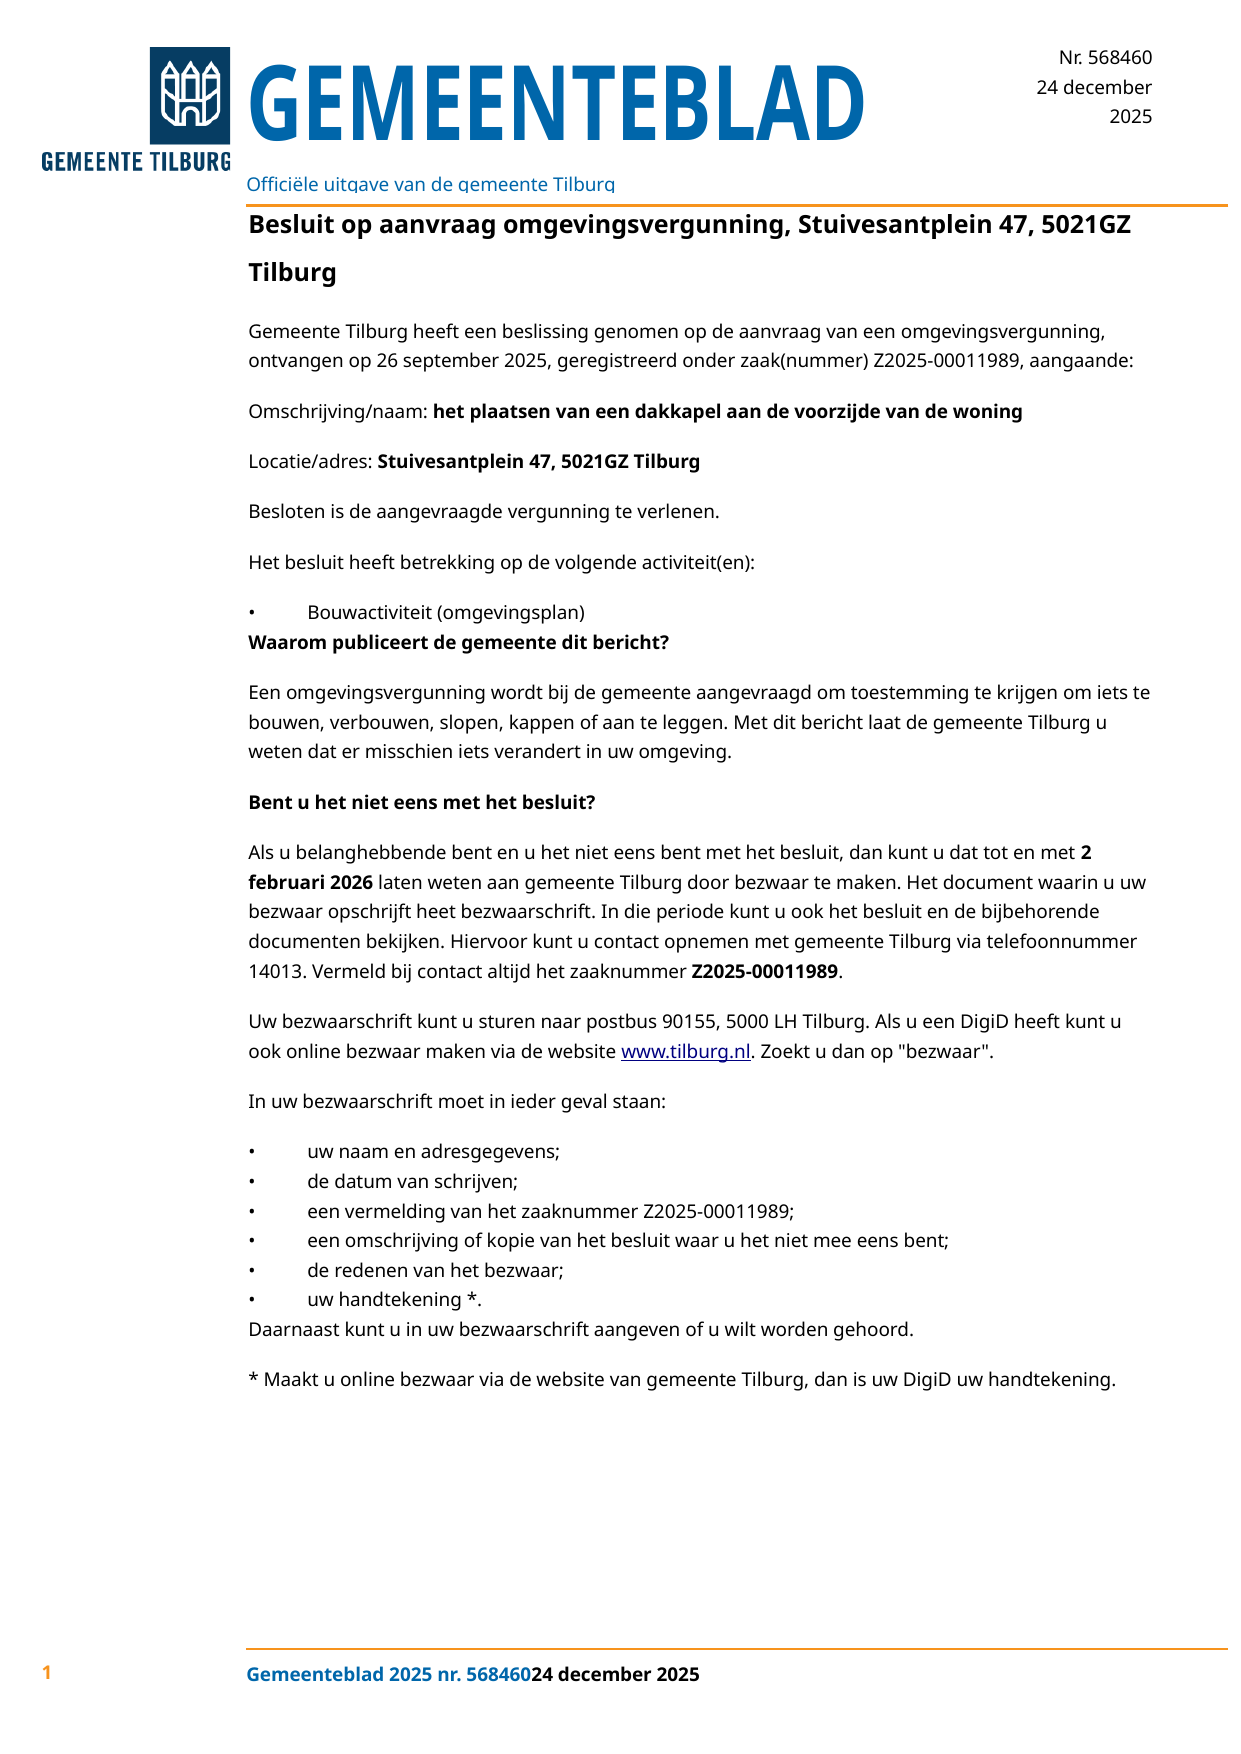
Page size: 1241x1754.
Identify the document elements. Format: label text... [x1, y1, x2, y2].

text Waarom publiceert de gemeente dit bericht? [248, 629, 1152, 655]
picture [41, 47, 231, 172]
list uw handtekening *. [248, 1287, 1152, 1312]
list Bouwactiviteit (omgevingsplan) [248, 599, 1152, 625]
text Besluit op aanvraag omgevingsvergunning, Stuivesantplein 47, 5021GZ Tilburg [248, 207, 1152, 288]
list uw naam en adresgegevens; [248, 1139, 1152, 1164]
text Bent u het niet eens met het besluit? [248, 789, 1152, 815]
text Een omgevingsvergunning wordt bij de gemeente aangevraagd om toestemming te krijgen om iets te bouwen, verbouwen, slopen, kappen of aan te leggen. Met dit bericht laat de gemeente Tilburg u weten dat er misschien iets verandert in uw omgeving. [248, 679, 1152, 764]
text Daarnaast kunt u in uw bezwaarschrift aangeven of u wilt worden gehoord. [248, 1316, 1152, 1342]
list de datum van schrijven; [248, 1168, 1152, 1194]
text Gemeente Tilburg heeft een beslissing genomen op de aanvraag van een omgevingsvergunning, ontvangen op 26 september 2025, geregistreerd onder zaak(nummer) Z2025-00011989, aangaande: [248, 318, 1152, 373]
text Het besluit heeft betrekking op de volgende activiteit(en): [248, 549, 1152, 575]
list een omschrijving of kopie van het besluit waar u het niet mee eens bent; [248, 1227, 1152, 1253]
text Uw bezwaarschrift kunt u sturen naar postbus 90155, 5000 LH Tilburg. Als u een DigiD heeft kunt u ook online bezwaar maken via de website www.tilburg.nl. Zoekt u dan op "bezwaar". [248, 1008, 1152, 1064]
text Als u belanghebbende bent en u het niet eens bent met het besluit, dan kunt u dat tot en met 2 februari 2026 laten weten aan gemeente Tilburg door bezwaar te maken. Het document waarin u uw bezwaar opschrijft heet bezwaarschrift. In die periode kunt u ook het besluit en de bijbehorende documenten bekijken. Hiervoor kunt u contact opnemen met gemeente Tilburg via telefoonnummer 14013. Vermeld bij contact altijd het zaaknummer Z2025-00011989. [248, 839, 1152, 984]
text Locatie/adres: Stuivesantplein 47, 5021GZ Tilburg [248, 448, 1152, 474]
list de redenen van het bezwaar; [248, 1257, 1152, 1283]
text * Maakt u online bezwaar via de website van gemeente Tilburg, dan is uw DigiD uw handtekening. [248, 1367, 1152, 1392]
text In uw bezwaarschrift moet in ieder geval staan: [248, 1088, 1152, 1114]
text Besloten is de aangevraagde vergunning te verlenen. [248, 499, 1152, 524]
text Omschrijving/naam: het plaatsen van een dakkapel aan de voorzijde van de woning [248, 398, 1152, 424]
list een vermelding van het zaaknummer Z2025-00011989; [248, 1198, 1152, 1224]
